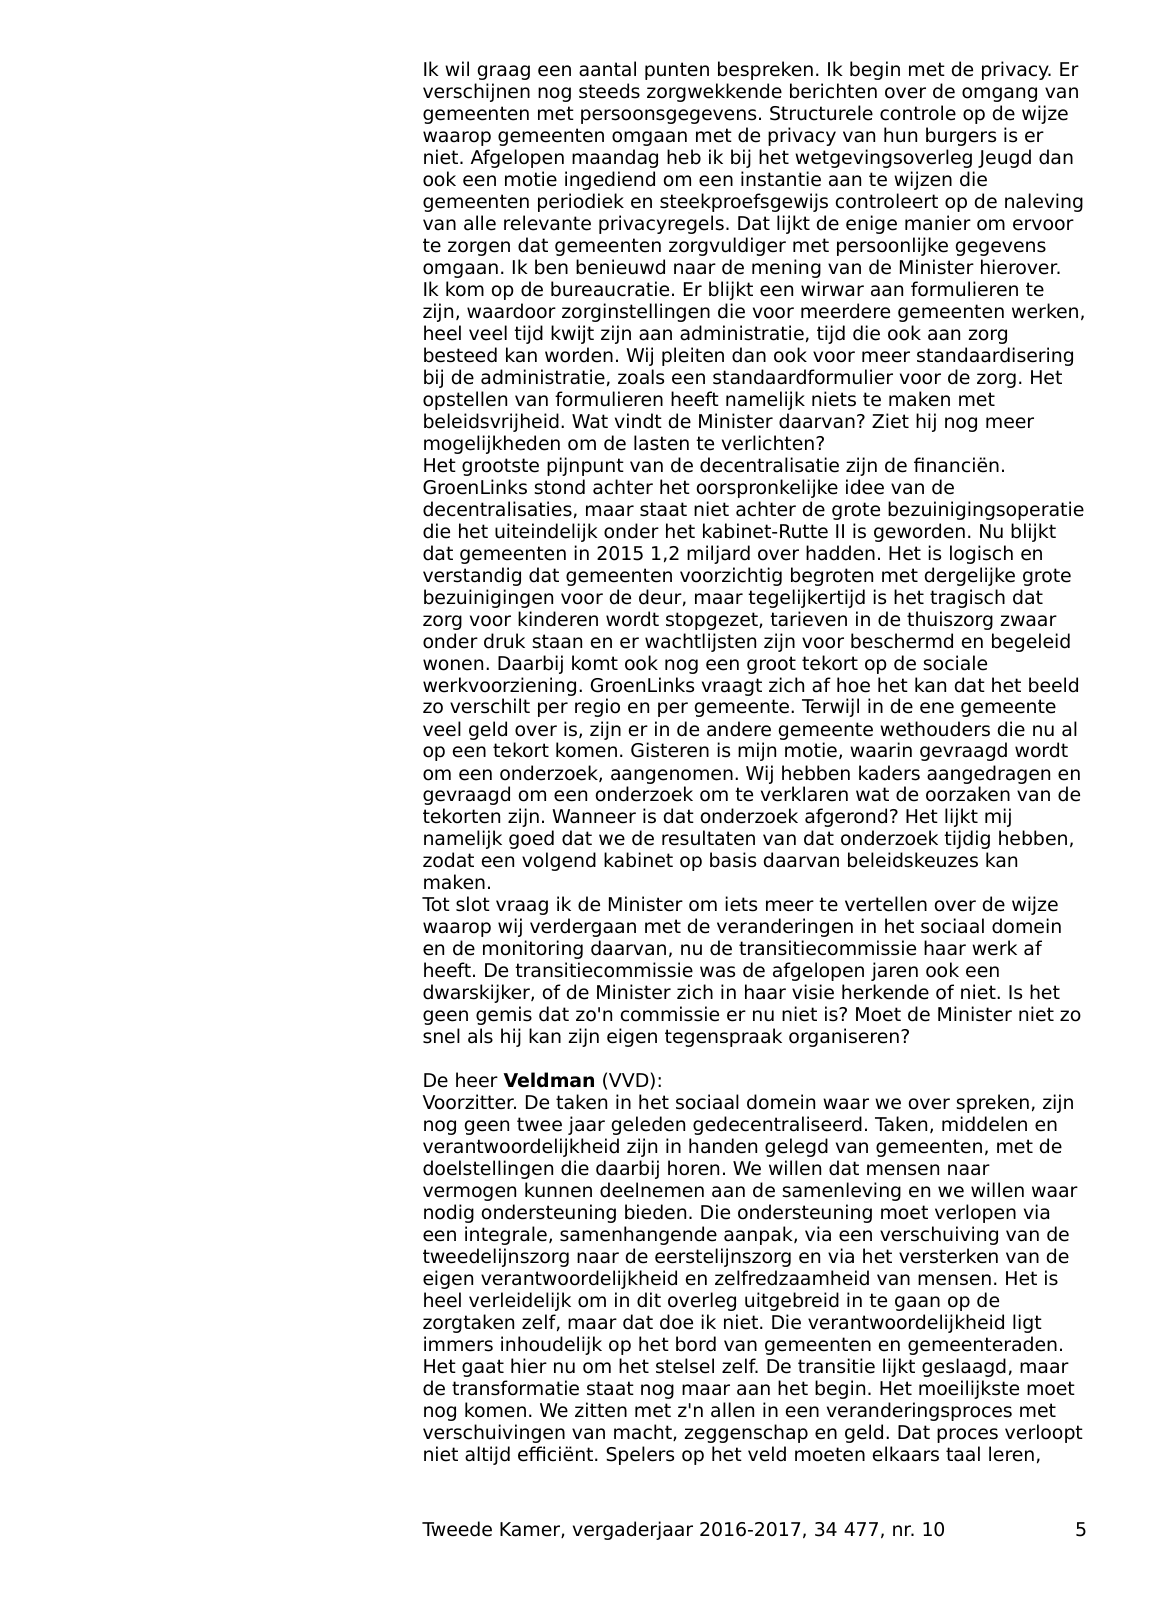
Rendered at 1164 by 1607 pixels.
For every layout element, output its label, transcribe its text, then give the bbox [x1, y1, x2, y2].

text Tot slot vraag ik de Minister om iets meer te vertellen over de wijze waarop wij verdergaan met de veranderingen in het sociaal domein en de monitoring daarvan, nu de transitiecommissie haar werk af heeft. De transitiecommissie was de afgelopen jaren ook een dwarskijker, of de Minister zich in haar visie herkende of niet. Is het geen gemis dat zo'n commissie er nu niet is? Moet de Minister niet zo snel als hij kan zijn eigen tegenspraak organiseren? [422, 894, 1087, 1048]
text Ik kom op de bureaucratie. Er blijkt een wirwar aan formulieren te zijn, waardoor zorginstellingen die voor meerdere gemeenten werken, heel veel tijd kwijt zijn aan administratie, tijd die ook aan zorg besteed kan worden. Wij pleiten dan ook voor meer standaardisering bij de administratie, zoals een standaardformulier voor de zorg. Het opstellen van formulieren heeft namelijk niets te maken met beleidsvrijheid. Wat vindt de Minister daarvan? Ziet hij nog meer mogelijkheden om de lasten te verlichten? [422, 279, 1087, 455]
text Het grootste pijnpunt van de decentralisatie zijn de financiën. GroenLinks stond achter het oorspronkelijke idee van de decentralisaties, maar staat niet achter de grote bezuinigingsoperatie die het uiteindelijk onder het kabinet-Rutte II is geworden. Nu blijkt dat gemeenten in 2015 1,2 miljard over hadden. Het is logisch en verstandig dat gemeenten voorzichtig begroten met dergelijke grote bezuinigingen voor de deur, maar tegelijkertijd is het tragisch dat zorg voor kinderen wordt stopgezet, tarieven in de thuiszorg zwaar onder druk staan en er wachtlijsten zijn voor beschermd en begeleid wonen. Daarbij komt ook nog een groot tekort op de sociale werkvoorziening. GroenLinks vraagt zich af hoe het kan dat het beeld zo verschilt per regio en per gemeente. Terwijl in de ene gemeente veel geld over is, zijn er in de andere gemeente wethouders die nu al op een tekort komen. Gisteren is mijn motie, waarin gevraagd wordt om een onderzoek, aangenomen. Wij hebben kaders aangedragen en gevraagd om een onderzoek om te verklaren wat de oorzaken van de tekorten zijn. Wanneer is dat onderzoek afgerond? Het lijkt mij namelijk goed dat we de resultaten van dat onderzoek tijdig hebben, zodat een volgend kabinet op basis daarvan beleidskeuzes kan maken. [422, 455, 1087, 894]
text De heer Veldman (VVD): [422, 1070, 1087, 1092]
text Ik wil graag een aantal punten bespreken. Ik begin met de privacy. Er verschijnen nog steeds zorgwekkende berichten over de omgang van gemeenten met persoonsgegevens. Structurele controle op de wijze waarop gemeenten omgaan met de privacy van hun burgers is er niet. Afgelopen maandag heb ik bij het wetgevingsoverleg Jeugd dan ook een motie ingediend om een instantie aan te wijzen die gemeenten periodiek en steekproefsgewijs controleert op de naleving van alle relevante privacyregels. Dat lijkt de enige manier om ervoor te zorgen dat gemeenten zorgvuldiger met persoonlijke gegevens omgaan. Ik ben benieuwd naar de mening van de Minister hierover. [422, 59, 1087, 279]
text Voorzitter. De taken in het sociaal domein waar we over spreken, zijn nog geen twee jaar geleden gedecentraliseerd. Taken, middelen en verantwoordelijkheid zijn in handen gelegd van gemeenten, met de doelstellingen die daarbij horen. We willen dat mensen naar vermogen kunnen deelnemen aan de samenleving en we willen waar nodig ondersteuning bieden. Die ondersteuning moet verlopen via een integrale, samenhangende aanpak, via een verschuiving van de tweedelijnszorg naar de eerstelijnszorg en via het versterken van de eigen verantwoordelijkheid en zelfredzaamheid van mensen. Het is heel verleidelijk om in dit overleg uitgebreid in te gaan op de zorgtaken zelf, maar dat doe ik niet. Die verantwoordelijkheid ligt immers inhoudelijk op het bord van gemeenten en gemeenteraden. Het gaat hier nu om het stelsel zelf. De transitie lijkt geslaagd, maar de transformatie staat nog maar aan het begin. Het moeilijkste moet nog komen. We zitten met z'n allen in een veranderingsproces met verschuivingen van macht, zeggenschap en geld. Dat proces verloopt niet altijd efficiënt. Spelers op het veld moeten elkaars taal leren, [422, 1092, 1087, 1466]
